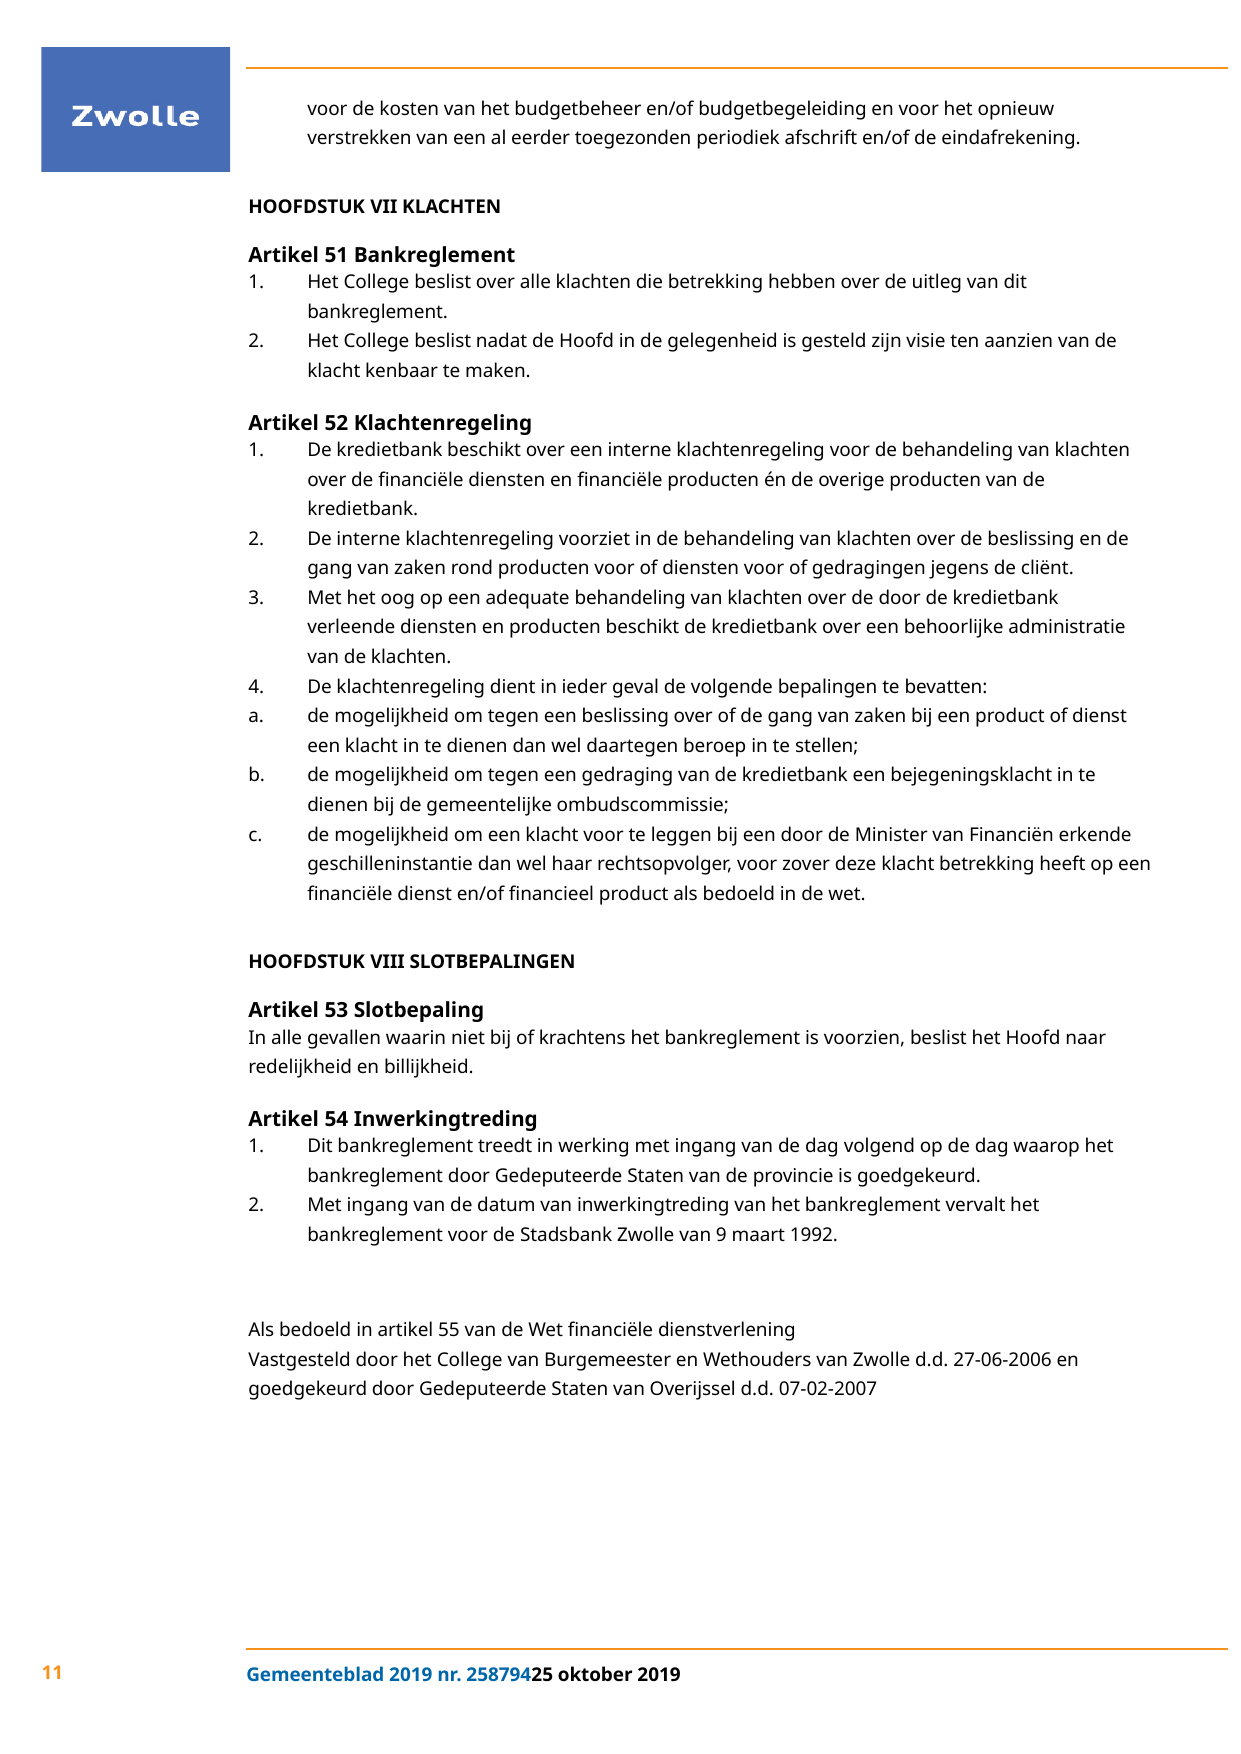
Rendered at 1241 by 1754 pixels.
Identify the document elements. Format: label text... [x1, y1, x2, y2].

text Artikel 54 Inwerkingtreding [248, 1104, 1152, 1132]
text HOOFDSTUK VIII SLOTBEPALINGEN [248, 946, 1152, 975]
list de mogelijkheid om tegen een gedraging van de kredietbank een bejegeningsklacht in te dienen bij de gemeentelijke ombudscommissie; [248, 762, 1152, 817]
list Met het oog op een adequate behandeling van klachten over de door de kredietbank verleende diensten en producten beschikt de kredietbank over een behoorlijke administratie van de klachten. [248, 584, 1152, 669]
list De interne klachtenregeling voorziet in de behandeling van klachten over de beslissing en de gang van zaken rond producten voor of diensten voor of gedragingen jegens de cliënt. [248, 525, 1152, 580]
list De kredietbank beschikt over een interne klachtenregeling voor de behandeling van klachten over de financiële diensten en financiële producten én de overige producten van de kredietbank. [248, 436, 1152, 521]
list de mogelijkheid om een klacht voor te leggen bij een door de Minister van Financiën erkende geschilleninstantie dan wel haar rechtsopvolger, voor zover deze klacht betrekking heeft op een financiële dienst en/of financieel product als bedoeld in de wet. [248, 821, 1152, 906]
text Als bedoeld in artikel 55 van de Wet financiële dienstverlening [248, 1316, 1152, 1342]
list voor de kosten van het budgetbeheer en/of budgetbegeleiding en voor het opnieuw verstrekken van een al eerder toegezonden periodiek afschrift en/of de eindafrekening. [248, 95, 1152, 150]
list Het College beslist over alle klachten die betrekking hebben over de uitleg van dit bankreglement. [248, 268, 1152, 324]
text Artikel 51 Bankreglement [248, 240, 1152, 268]
list De klachtenregeling dient in ieder geval de volgende bepalingen te bevatten: [248, 673, 1152, 698]
picture [41, 47, 231, 172]
text HOOFDSTUK VII KLACHTEN [248, 191, 1152, 219]
text Vastgesteld door het College van Burgemeester en Wethouders van Zwolle d.d. 27-06-2006 en goedgekeurd door Gedeputeerde Staten van Overijssel d.d. 07-02-2007 [248, 1346, 1152, 1401]
list Het College beslist nadat de Hoofd in de gelegenheid is gesteld zijn visie ten aanzien van de klacht kenbaar te maken. [248, 328, 1152, 383]
list Dit bankreglement treedt in werking met ingang van de dag volgend op de dag waarop het bankreglement door Gedeputeerde Staten van de provincie is goedgekeurd. [248, 1132, 1152, 1188]
text Artikel 52 Klachtenregeling [248, 408, 1152, 436]
text Artikel 53 Slotbepaling [248, 996, 1152, 1024]
text In alle gevallen waarin niet bij of krachtens het bankreglement is voorzien, beslist het Hoofd naar redelijkheid en billijkheid. [248, 1024, 1152, 1079]
list de mogelijkheid om tegen een beslissing over of de gang van zaken bij een product of dienst een klacht in te dienen dan wel daartegen beroep in te stellen; [248, 702, 1152, 758]
list Met ingang van de datum van inwerkingtreding van het bankreglement vervalt het bankreglement voor de Stadsbank Zwolle van 9 maart 1992. [248, 1192, 1152, 1247]
